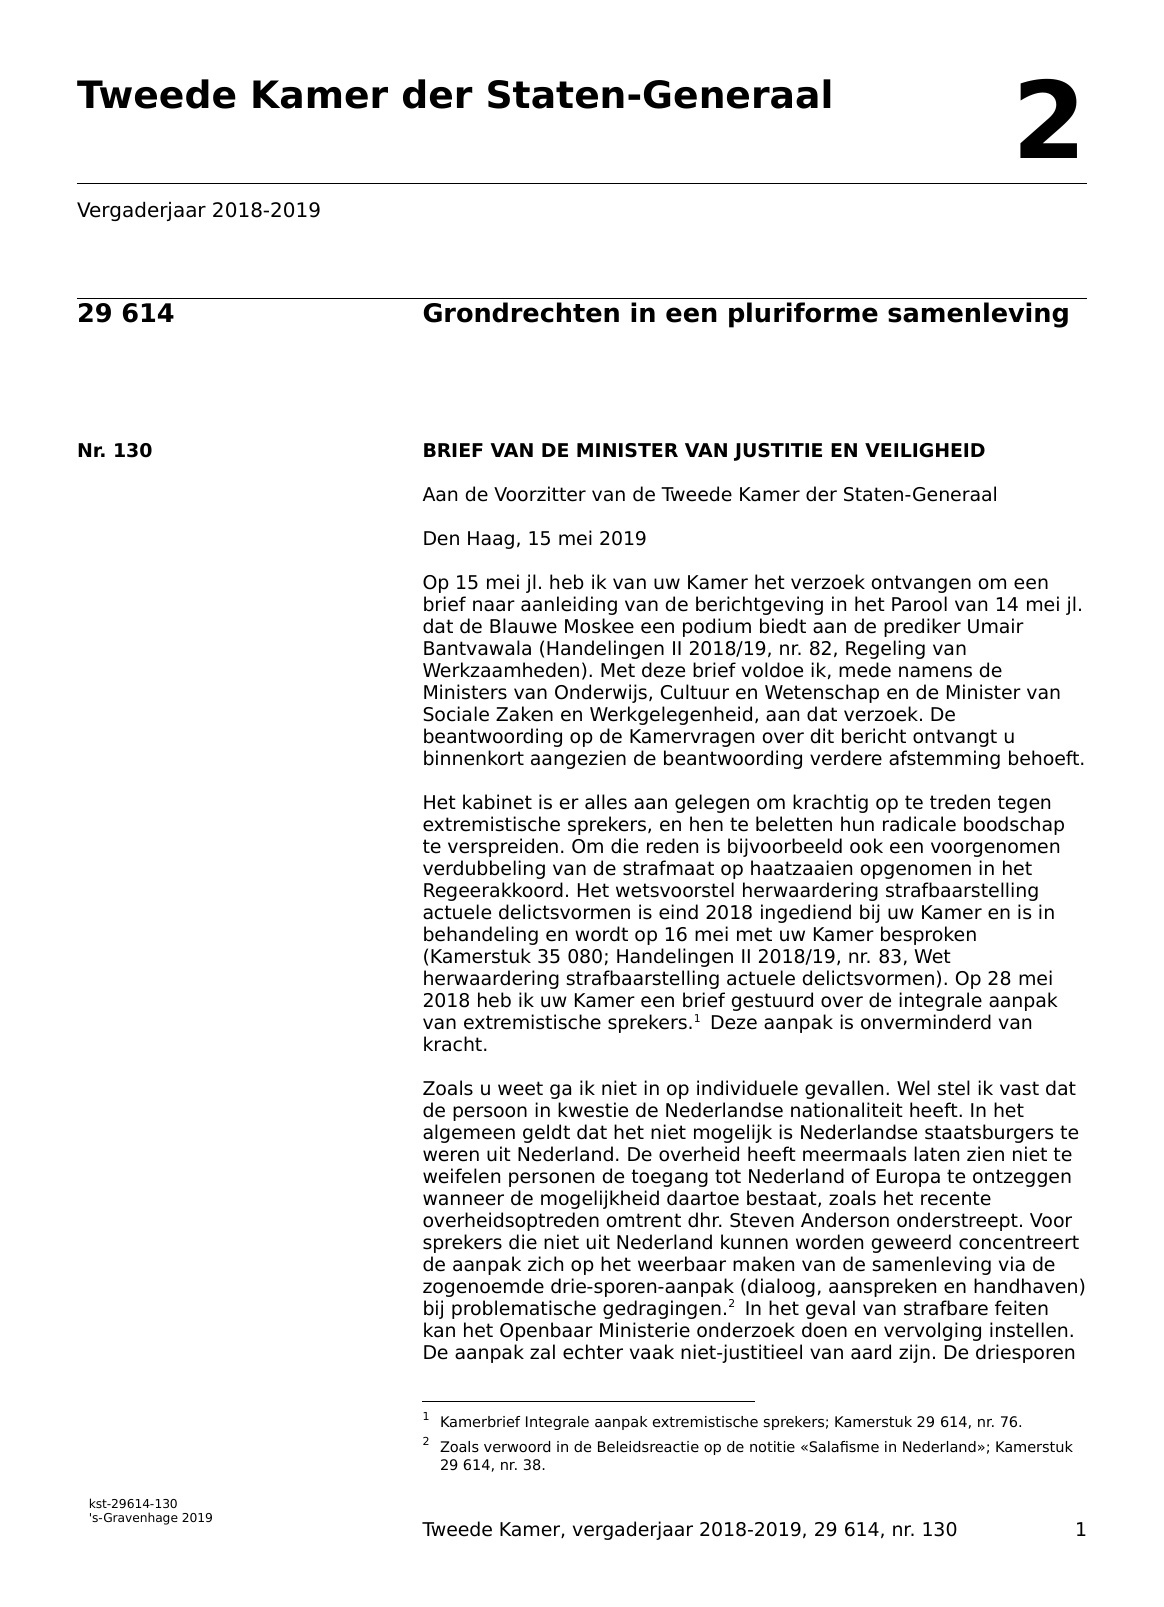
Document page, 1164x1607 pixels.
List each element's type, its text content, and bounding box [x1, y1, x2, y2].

text 's-Gravenhage 2019 [88, 1511, 323, 1525]
text Op 15 mei jl. heb ik van uw Kamer het verzoek ontvangen om een brief naar aanleiding van de berichtgeving in het Parool van 14 mei jl. dat de Blauwe Moskee een podium biedt aan de prediker Umair Bantvawala (Handelingen II 2018/19, nr. 82, Regeling van Werkzaamheden). Met deze brief voldoe ik, mede namens de Ministers van Onderwijs, Cultuur en Wetenschap en de Minister van Sociale Zaken en Werkgelegenheid, aan dat verzoek. De beantwoording op de Kamervragen over dit bericht ontvangt u binnenkort aangezien de beantwoording verdere afstemming behoeft. [422, 572, 1087, 770]
table_cell Vergaderjaar 2018-2019 [77, 184, 1087, 298]
subtitle 29 614 Grondrechten in een pluriforme samenleving [77, 299, 1087, 329]
text Zoals verwoord in de Beleidsreactie op de notitie «Salafisme in Nederland»; Kamerstuk 29 614, nr. 38. [422, 1435, 1087, 1474]
text Kamerbrief Integrale aanpak extremistische sprekers; Kamerstuk 29 614, nr. 76. [422, 1410, 1087, 1432]
table_header Tweede Kamer der Staten-Generaal [77, 59, 886, 183]
text kst-29614-130 [88, 1497, 323, 1511]
text Aan de Voorzitter van de Tweede Kamer der Staten-Generaal [422, 484, 1087, 506]
subtitle Nr. 130 BRIEF VAN DE MINISTER VAN JUSTITIE EN VEILIGHEID [77, 440, 1087, 462]
text Den Haag, 15 mei 2019 [422, 528, 1087, 550]
table_header 2 [886, 59, 1087, 183]
text Zoals u weet ga ik niet in op individuele gevallen. Wel stel ik vast dat de persoon in kwestie de Nederlandse nationaliteit heeft. In het algemeen geldt dat het niet mogelijk is Nederlandse staatsburgers te weren uit Nederland. De overheid heeft meermaals laten zien niet te weifelen personen de toegang tot Nederland of Europa te ontzeggen wanneer de mogelijkheid daartoe bestaat, zoals het recente overheidsoptreden omtrent dhr. Steven Anderson onderstreept. Voor sprekers die niet uit Nederland kunnen worden geweerd concentreert de aanpak zich op het weerbaar maken van de samenleving via de zogenoemde drie-sporen-aanpak (dialoog, aanspreken en handhaven) bij problematische gedragingen. In het geval van strafbare feiten kan het Openbaar Ministerie onderzoek doen en vervolging instellen. De aanpak zal echter vaak niet-justitieel van aard zijn. De driesporen [422, 1078, 1087, 1364]
text Het kabinet is er alles aan gelegen om krachtig op te treden tegen extremistische sprekers, en hen te beletten hun radicale boodschap te verspreiden. Om die reden is bijvoorbeeld ook een voorgenomen verdubbeling van de strafmaat op haatzaaien opgenomen in het Regeerakkoord. Het wetsvoorstel herwaardering strafbaarstelling actuele delictsvormen is eind 2018 ingediend bij uw Kamer en is in behandeling en wordt op 16 mei met uw Kamer besproken (Kamerstuk 35 080; Handelingen II 2018/19, nr. 83, Wet herwaardering strafbaarstelling actuele delictsvormen). Op 28 mei 2018 heb ik uw Kamer een brief gestuurd over de integrale aanpak van extremistische sprekers. Deze aanpak is onverminderd van kracht. [422, 792, 1087, 1056]
